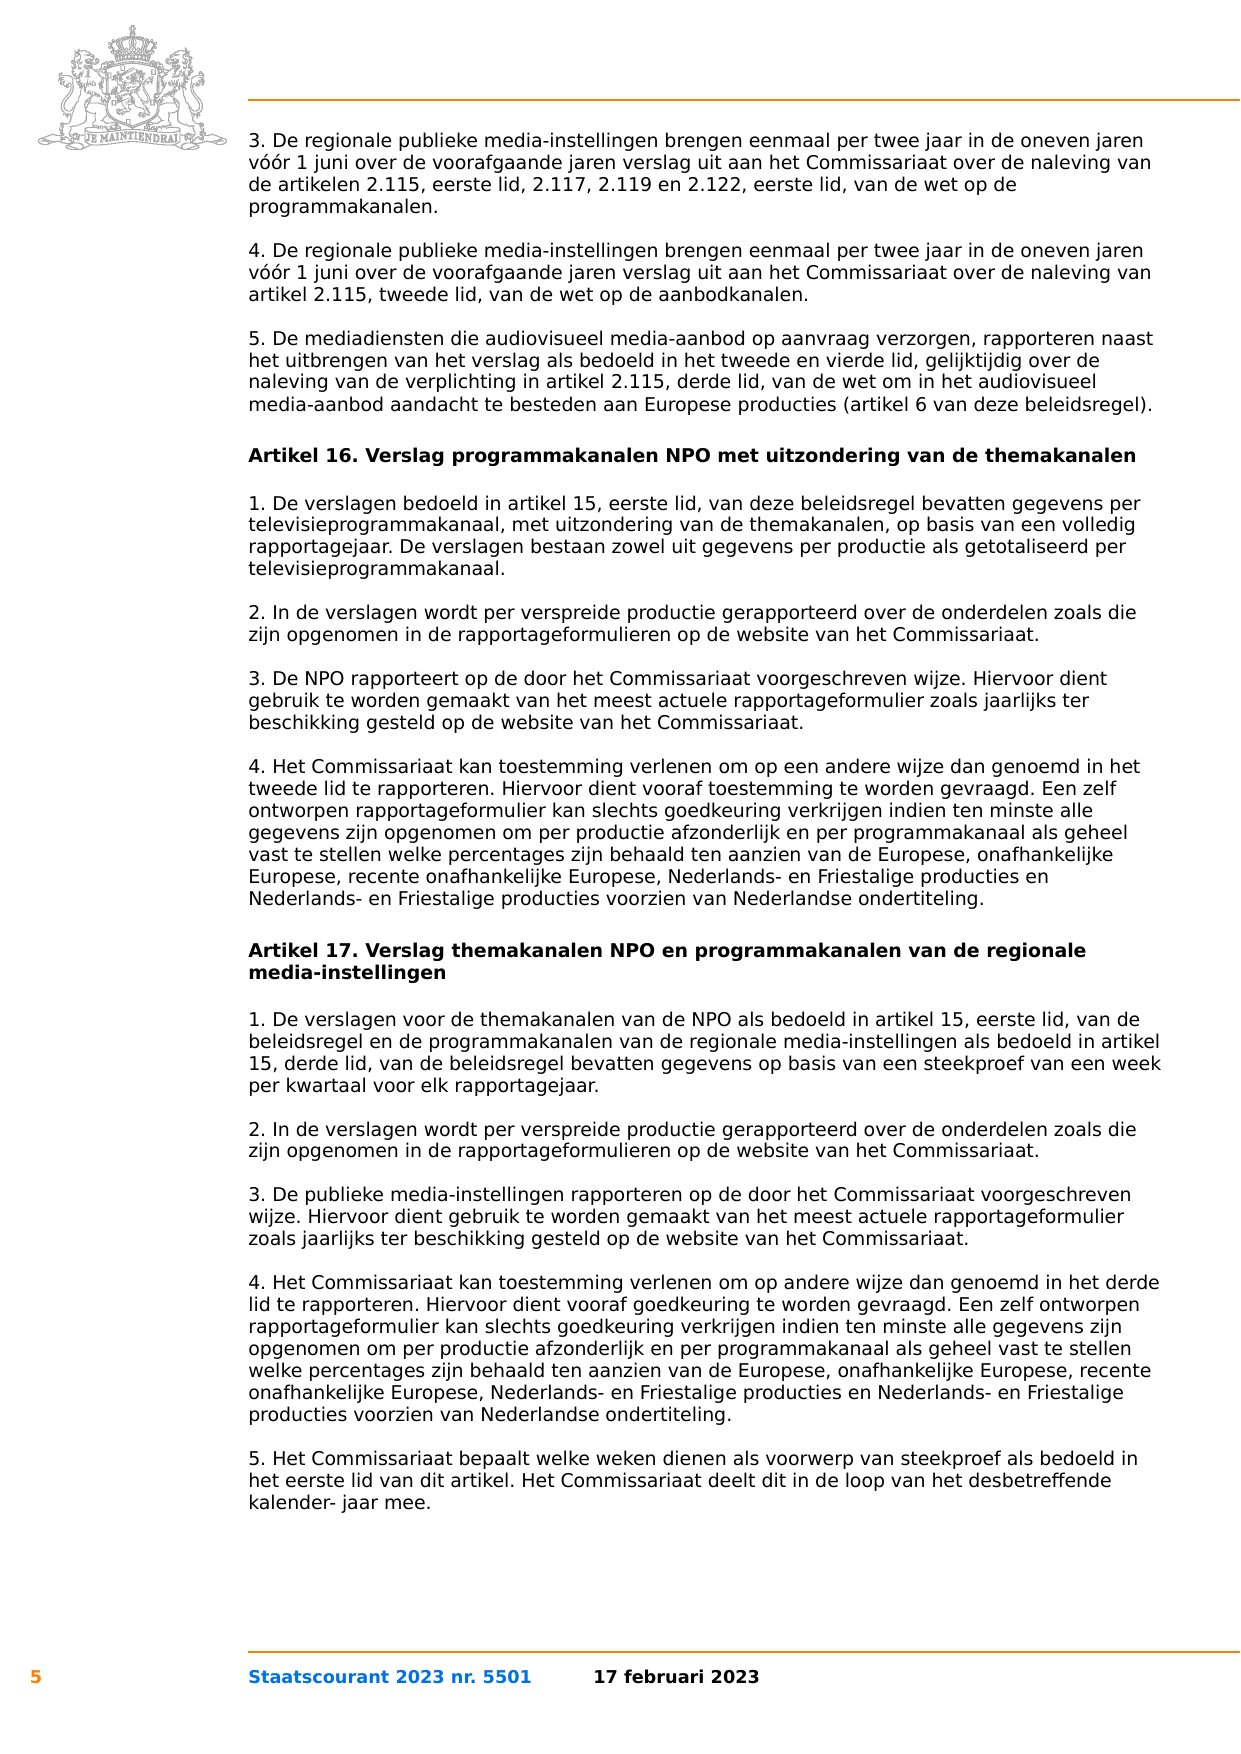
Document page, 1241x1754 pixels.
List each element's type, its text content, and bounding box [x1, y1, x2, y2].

text 4. Het Commissariaat kan toestemming verlenen om op andere wijze dan genoemd in het derde lid te rapporteren. Hiervoor dient vooraf goedkeuring te worden gevraagd. Een zelf ontworpen rapportageformulier kan slechts goedkeuring verkrijgen indien ten minste alle gegevens zijn opgenomen om per productie afzonderlijk en per programmakanaal als geheel vast te stellen welke percentages zijn behaald ten aanzien van de Europese, onafhankelijke Europese, recente onafhankelijke Europese, Nederlands- en Friestalige producties en Nederlands- en Friestalige producties voorzien van Nederlandse ondertiteling. [248, 1272, 1163, 1426]
text 3. De NPO rapporteert op de door het Commissariaat voorgeschreven wijze. Hiervoor dient gebruik te worden gemaakt van het meest actuele rapportageformulier zoals jaarlijks ter beschikking gesteld op de website van het Commissariaat. [248, 668, 1163, 734]
text 5. De mediadiensten die audiovisueel media-aanbod op aanvraag verzorgen, rapporteren naast het uitbrengen van het verslag als bedoeld in het tweede en vierde lid, gelijktijdig over de naleving van de verplichting in artikel 2.115, derde lid, van de wet om in het audiovisueel media-aanbod aandacht te besteden aan Europese producties (artikel 6 van deze beleidsregel). [248, 327, 1163, 415]
text 1. De verslagen bedoeld in artikel 15, eerste lid, van deze beleidsregel bevatten gegevens per televisieprogrammakanaal, met uitzondering van de themakanalen, op basis van een volledig rapportagejaar. De verslagen bestaan zowel uit gegevens per productie als getotaliseerd per televisieprogrammakanaal. [248, 492, 1163, 580]
text 4. Het Commissariaat kan toestemming verlenen om op een andere wijze dan genoemd in het tweede lid te rapporteren. Hiervoor dient vooraf toestemming te worden gevraagd. Een zelf ontworpen rapportageformulier kan slechts goedkeuring verkrijgen indien ten minste alle gegevens zijn opgenomen om per productie afzonderlijk en per programmakanaal als geheel vast te stellen welke percentages zijn behaald ten aanzien van de Europese, onafhankelijke Europese, recente onafhankelijke Europese, Nederlands- en Friestalige producties en Nederlands- en Friestalige producties voorzien van Nederlandse ondertiteling. [248, 756, 1163, 910]
subtitle Artikel 16. Verslag programmakanalen NPO met uitzondering van de themakanalen [248, 445, 1163, 467]
subtitle Artikel 17. Verslag themakanalen NPO en programmakanalen van de regionale media-instellingen [248, 940, 1163, 984]
text 1. De verslagen voor de themakanalen van de NPO als bedoeld in artikel 15, eerste lid, van de beleidsregel en de programmakanalen van de regionale media-instellingen als bedoeld in artikel 15, derde lid, van de beleidsregel bevatten gegevens op basis van een steekproef van een week per kwartaal voor elk rapportagejaar. [248, 1009, 1163, 1097]
picture [38, 25, 227, 150]
text 2. In de verslagen wordt per verspreide productie gerapporteerd over de onderdelen zoals die zijn opgenomen in de rapportageformulieren op de website van het Commissariaat. [248, 602, 1163, 646]
text 3. De regionale publieke media-instellingen brengen eenmaal per twee jaar in de oneven jaren vóór 1 juni over de voorafgaande jaren verslag uit aan het Commissariaat over de naleving van de artikelen 2.115, eerste lid, 2.117, 2.119 en 2.122, eerste lid, van de wet op de programmakanalen. [248, 130, 1163, 218]
text 3. De publieke media-instellingen rapporteren op de door het Commissariaat voorgeschreven wijze. Hiervoor dient gebruik te worden gemaakt van het meest actuele rapportageformulier zoals jaarlijks ter beschikking gesteld op de website van het Commissariaat. [248, 1184, 1163, 1250]
text 2. In de verslagen wordt per verspreide productie gerapporteerd over de onderdelen zoals die zijn opgenomen in de rapportageformulieren op de website van het Commissariaat. [248, 1118, 1163, 1162]
text 4. De regionale publieke media-instellingen brengen eenmaal per twee jaar in de oneven jaren vóór 1 juni over de voorafgaande jaren verslag uit aan het Commissariaat over de naleving van artikel 2.115, tweede lid, van de wet op de aanbodkanalen. [248, 240, 1163, 306]
text 5. Het Commissariaat bepaalt welke weken dienen als voorwerp van steekproef als bedoeld in het eerste lid van dit artikel. Het Commissariaat deelt dit in de loop van het desbetreffende kalender- jaar mee. [248, 1448, 1163, 1514]
